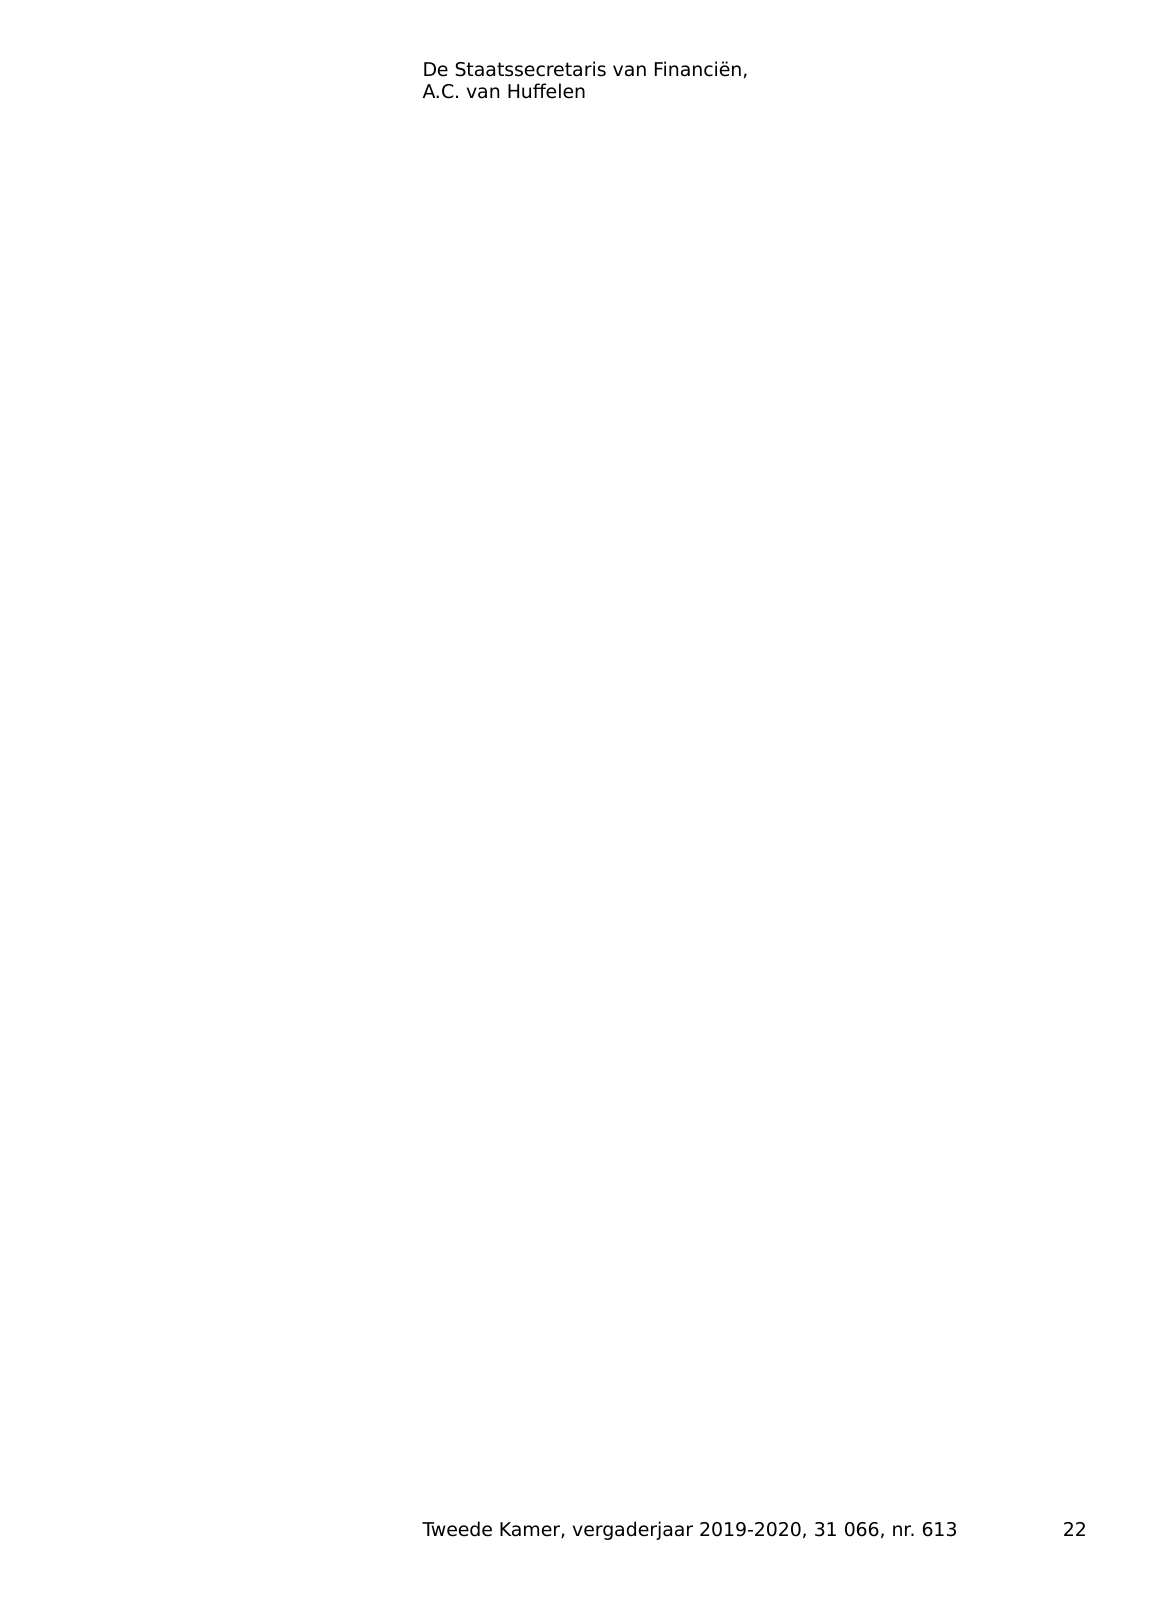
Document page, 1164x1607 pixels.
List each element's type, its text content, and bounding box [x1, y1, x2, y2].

text De Staatssecretaris van Financiën, A.C. van Huffelen [422, 59, 1087, 103]
